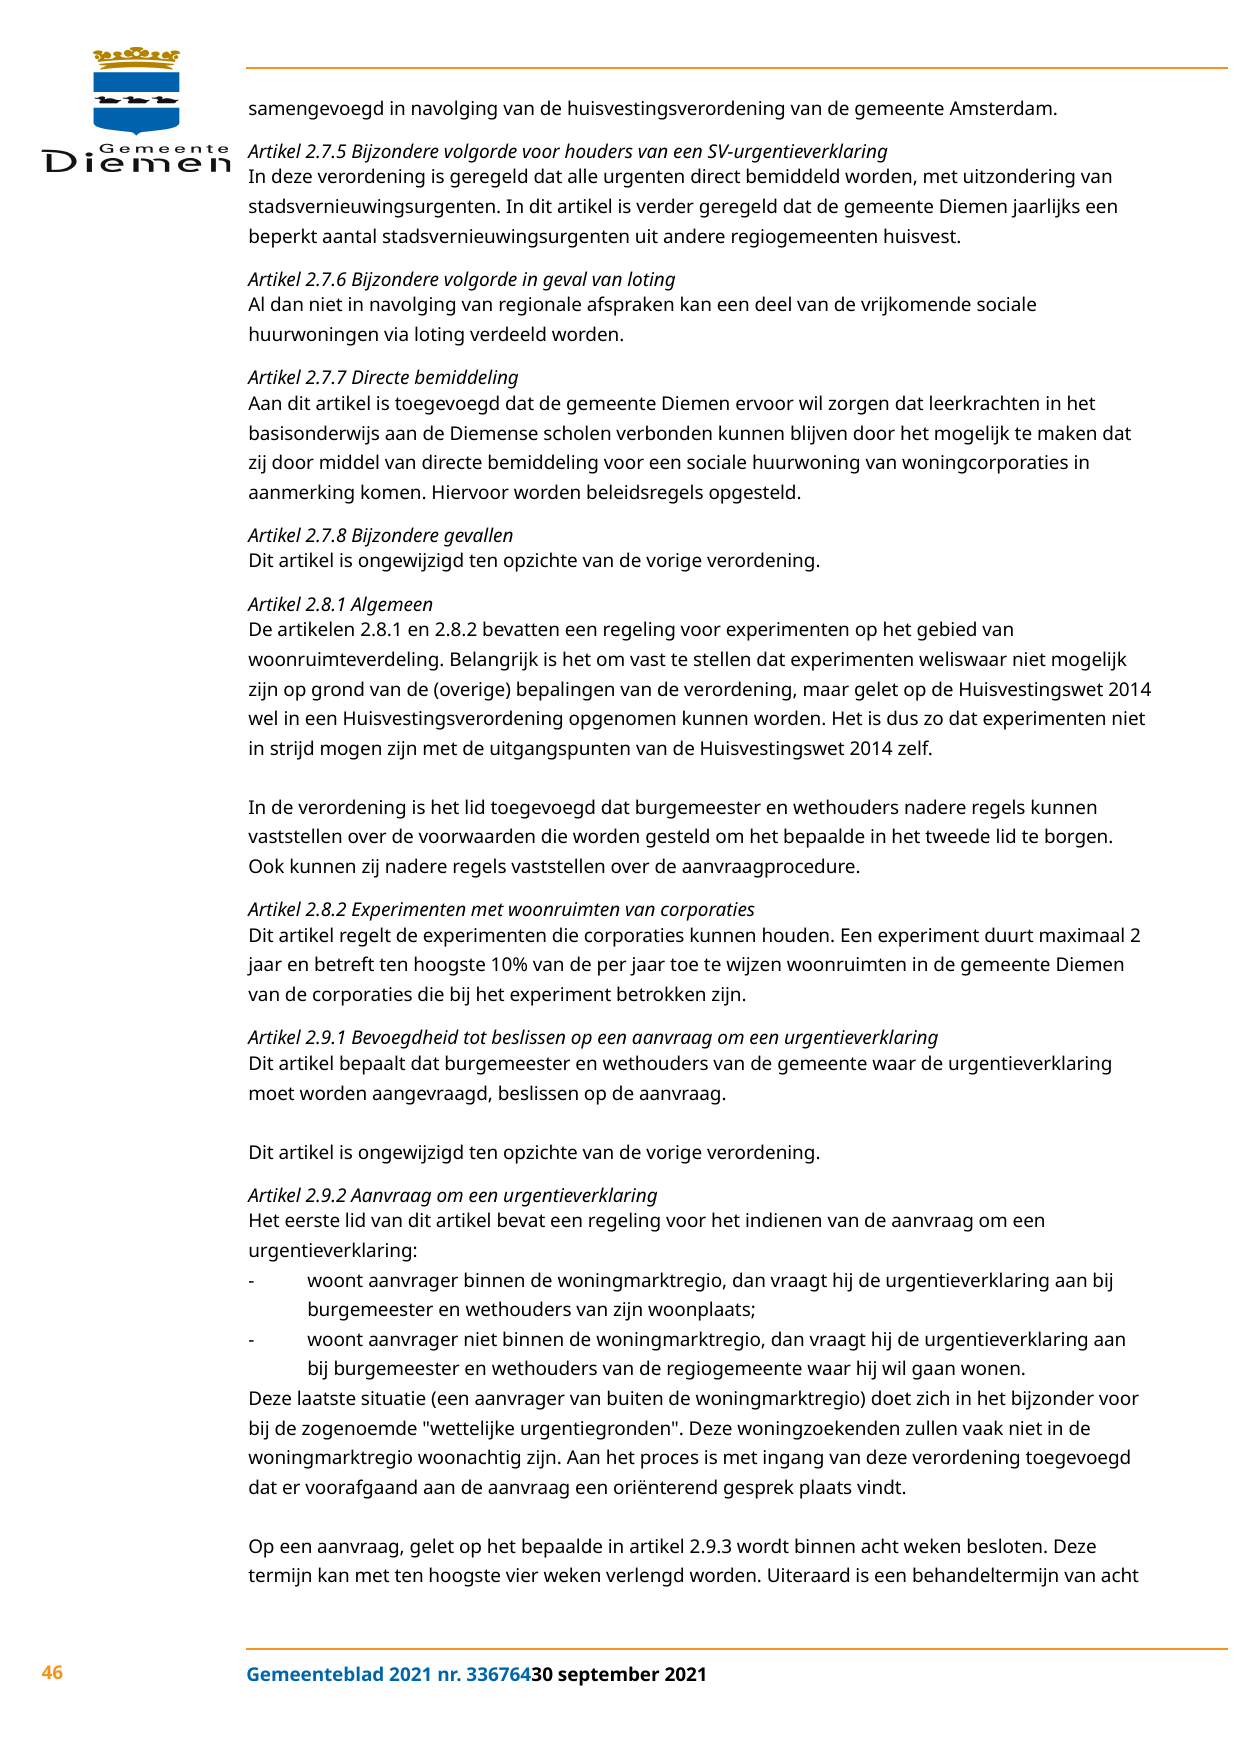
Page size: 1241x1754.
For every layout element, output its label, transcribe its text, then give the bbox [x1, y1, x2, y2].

text Dit artikel bepaalt dat burgemeester en wethouders van de gemeente waar de urgentieverklaring moet worden aangevraagd, beslissen op de aanvraag. [248, 1050, 1152, 1105]
text In deze verordening is geregeld dat alle urgenten direct bemiddeld worden, met uitzondering van stadsvernieuwingsurgenten. In dit artikel is verder geregeld dat de gemeente Diemen jaarlijks een beperkt aantal stadsvernieuwingsurgenten uit andere regiogemeenten huisvest. [248, 164, 1152, 248]
text Deze laatste situatie (een aanvrager van buiten de woningmarktregio) doet zich in het bijzonder voor bij de zogenoemde "wettelijke urgentiegronden". Deze woningzoekenden zullen vaak niet in de woningmarktregio woonachtig zijn. Aan het proces is met ingang van deze verordening toegevoegd dat er voorafgaand aan de aanvraag een oriënterend gesprek plaats vindt. [248, 1385, 1152, 1500]
text Het eerste lid van dit artikel bevat een regeling voor het indienen van de aanvraag om een urgentieverklaring: [248, 1208, 1152, 1263]
list woont aanvrager binnen de woningmarktregio, dan vraagt hij de urgentieverklaring aan bij burgemeester en wethouders van zijn woonplaats; [248, 1267, 1152, 1322]
text Artikel 2.7.7 Directe bemiddeling [248, 364, 1152, 390]
list woont aanvrager niet binnen de woningmarktregio, dan vraagt hij de urgentieverklaring aan bij burgemeester en wethouders van de regiogemeente waar hij wil gaan wonen. [248, 1326, 1152, 1381]
text Artikel 2.8.1 Algemeen [248, 591, 1152, 617]
text De artikelen 2.8.1 en 2.8.2 bevatten een regeling voor experimenten op het gebied van woonruimteverdeling. Belangrijk is het om vast te stellen dat experimenten weliswaar niet mogelijk zijn op grond van de (overige) bepalingen van de verordening, maar gelet op de Huisvestingswet 2014 wel in een Huisvestingsverordening opgenomen kunnen worden. Het is dus zo dat experimenten niet in strijd mogen zijn met de uitgangspunten van de Huisvestingswet 2014 zelf. [248, 617, 1152, 761]
text Artikel 2.7.6 Bijzondere volgorde in geval van loting [248, 266, 1152, 292]
text Dit artikel is ongewijzigd ten opzichte van de vorige verordening. [248, 548, 1152, 573]
text Dit artikel regelt de experimenten die corporaties kunnen houden. Een experiment duurt maximaal 2 jaar en betreft ten hoogste 10% van de per jaar toe te wijzen woonruimten in de gemeente Diemen van de corporaties die bij het experiment betrokken zijn. [248, 922, 1152, 1007]
text Artikel 2.9.2 Aanvraag om een urgentieverklaring [248, 1182, 1152, 1208]
text Op een aanvraag, gelet op het bepaalde in artikel 2.9.3 wordt binnen acht weken besloten. Deze termijn kan met ten hoogste vier weken verlengd worden. Uiteraard is een behandeltermijn van acht [248, 1533, 1152, 1588]
text Artikel 2.7.5 Bijzondere volgorde voor houders van een SV-urgentieverklaring [248, 138, 1152, 164]
picture [41, 47, 231, 172]
text In de verordening is het lid toegevoegd dat burgemeester en wethouders nadere regels kunnen vaststellen over de voorwaarden die worden gesteld om het bepaalde in het tweede lid te borgen. Ook kunnen zij nadere regels vaststellen over de aanvraagprocedure. [248, 794, 1152, 879]
text Artikel 2.7.8 Bijzondere gevallen [248, 522, 1152, 548]
text samengevoegd in navolging van de huisvestingsverordening van de gemeente Amsterdam. [248, 95, 1152, 121]
text Artikel 2.9.1 Bevoegdheid tot beslissen op een aanvraag om een urgentieverklaring [248, 1024, 1152, 1050]
text Al dan niet in navolging van regionale afspraken kan een deel van de vrijkomende sociale huurwoningen via loting verdeeld worden. [248, 292, 1152, 347]
text Artikel 2.8.2 Experimenten met woonruimten van corporaties [248, 896, 1152, 922]
text Aan dit artikel is toegevoegd dat de gemeente Diemen ervoor wil zorgen dat leerkrachten in het basisonderwijs aan de Diemense scholen verbonden kunnen blijven door het mogelijk te maken dat zij door middel van directe bemiddeling voor een sociale huurwoning van woningcorporaties in aanmerking komen. Hiervoor worden beleidsregels opgesteld. [248, 390, 1152, 504]
text Dit artikel is ongewijzigd ten opzichte van de vorige verordening. [248, 1139, 1152, 1164]
